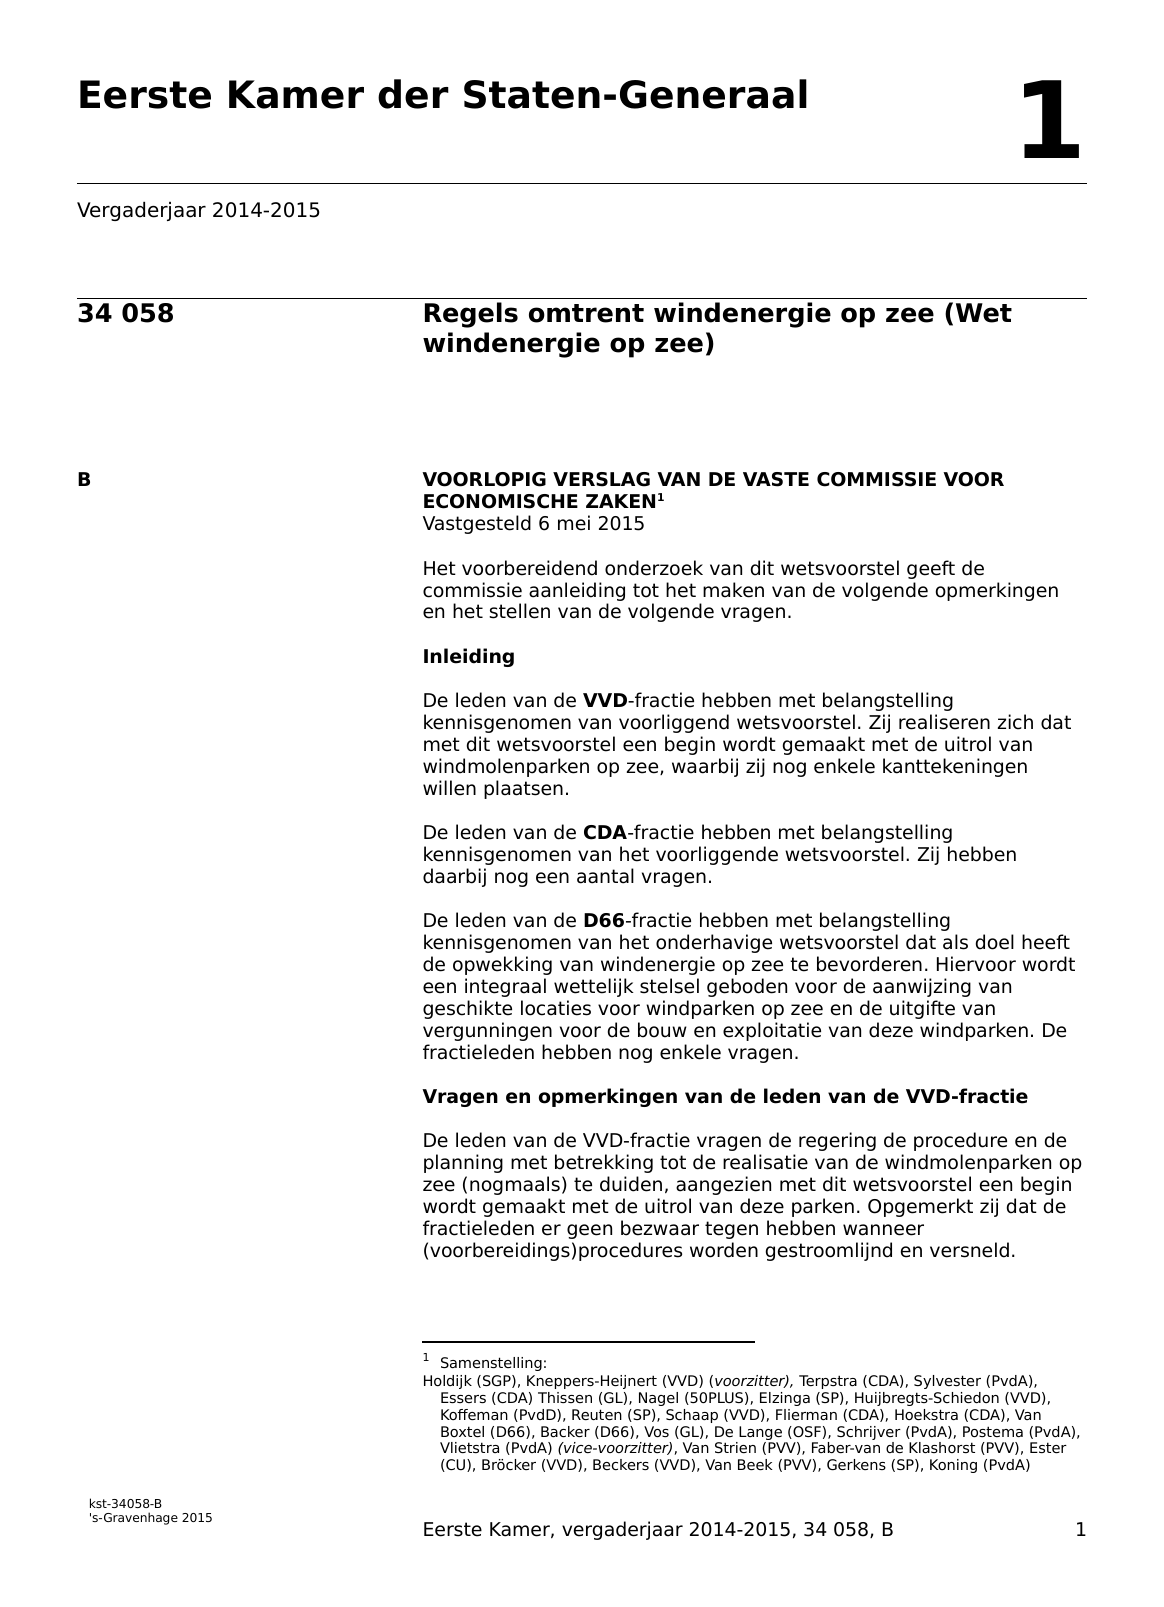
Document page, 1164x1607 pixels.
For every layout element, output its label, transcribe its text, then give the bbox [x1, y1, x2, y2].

subtitle 34 058 Regels omtrent windenergie op zee (Wet windenergie op zee) [77, 299, 1087, 358]
table_header Eerste Kamer der Staten-Generaal [77, 59, 886, 183]
text Samenstelling: [422, 1351, 1087, 1373]
text Holdijk (SGP), Kneppers-Heijnert (VVD) (voorzitter), Terpstra (CDA), Sylvester (PvdA), Essers (CDA) Thissen (GL), Nagel (50PLUS), Elzinga (SP), Huijbregts-Schiedon (VVD), Koffeman (PvdD), Reuten (SP), Schaap (VVD), Flierman (CDA), Hoekstra (CDA), Van Boxtel (D66), Backer (D66), Vos (GL), De Lange (OSF), Schrijver (PvdA), Postema (PvdA), Vlietstra (PvdA) (vice-voorzitter), Van Strien (PVV), Faber-van de Klashorst (PVV), Ester (CU), Bröcker (VVD), Beckers (VVD), Van Beek (PVV), Gerkens (SP), Koning (PvdA) [422, 1373, 1087, 1474]
text 's-Gravenhage 2015 [88, 1511, 323, 1525]
text De leden van de VVD-fractie hebben met belangstelling kennisgenomen van voorliggend wetsvoorstel. Zij realiseren zich dat met dit wetsvoorstel een begin wordt gemaakt met de uitrol van windmolenparken op zee, waarbij zij nog enkele kanttekeningen willen plaatsen. [422, 690, 1087, 800]
text Het voorbereidend onderzoek van dit wetsvoorstel geeft de commissie aanleiding tot het maken van de volgende opmerkingen en het stellen van de volgende vragen. [422, 557, 1087, 623]
subtitle Inleiding [422, 646, 1087, 668]
text De leden van de VVD-fractie vragen de regering de procedure en de planning met betrekking tot de realisatie van de windmolenparken op zee (nogmaals) te duiden, aangezien met dit wetsvoorstel een begin wordt gemaakt met de uitrol van deze parken. Opgemerkt zij dat de fractieleden er geen bezwaar tegen hebben wanneer (voorbereidings)procedures worden gestroomlijnd en versneld. [422, 1130, 1087, 1262]
text kst-34058-B [88, 1497, 323, 1511]
text Vastgesteld 6 mei 2015 [422, 513, 1087, 535]
text De leden van de D66-fractie hebben met belangstelling kennisgenomen van het onderhavige wetsvoorstel dat als doel heeft de opwekking van windenergie op zee te bevorderen. Hiervoor wordt een integraal wettelijk stelsel geboden voor de aanwijzing van geschikte locaties voor windparken op zee en de uitgifte van vergunningen voor de bouw en exploitatie van deze windparken. De fractieleden hebben nog enkele vragen. [422, 910, 1087, 1064]
subtitle Vragen en opmerkingen van de leden van de VVD-fractie [422, 1086, 1087, 1108]
text De leden van de CDA-fractie hebben met belangstelling kennisgenomen van het voorliggende wetsvoorstel. Zij hebben daarbij nog een aantal vragen. [422, 822, 1087, 888]
subtitle B VOORLOPIG VERSLAG VAN DE VASTE COMMISSIE VOOR ECONOMISCHE ZAKEN [77, 469, 1087, 513]
table_header 1 [886, 59, 1087, 183]
table_cell Vergaderjaar 2014-2015 [77, 184, 1087, 298]
